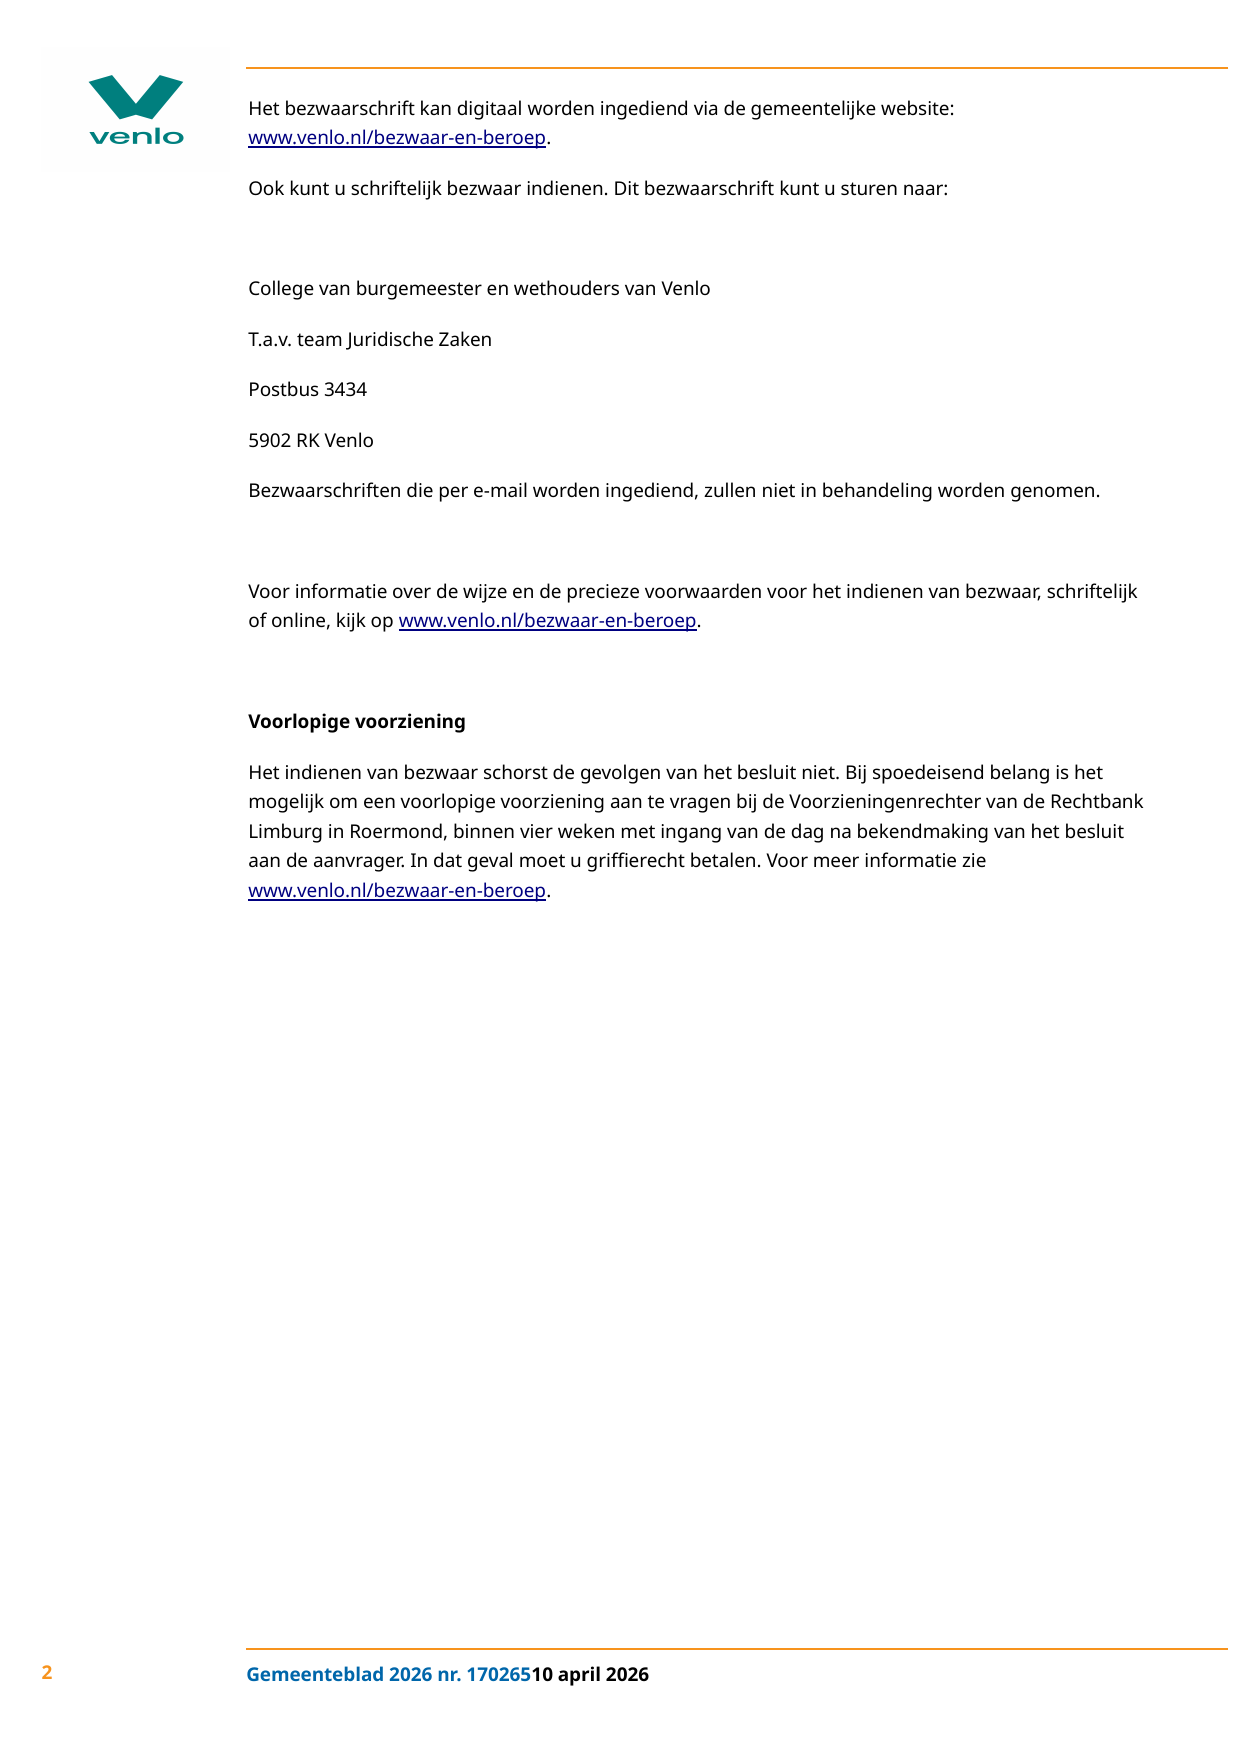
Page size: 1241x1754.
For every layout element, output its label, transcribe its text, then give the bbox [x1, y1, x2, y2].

text Voorlopige voorziening [248, 708, 1152, 734]
text Bezwaarschriften die per e-mail worden ingediend, zullen niet in behandeling worden genomen. [248, 477, 1152, 503]
text Ook kunt u schriftelijk bezwaar indienen. Dit bezwaarschrift kunt u sturen naar: [248, 175, 1152, 201]
picture [41, 47, 231, 172]
text 5902 RK Venlo [248, 427, 1152, 453]
text Voor informatie over de wijze en de precieze voorwaarden voor het indienen van bezwaar, schriftelijk of online, kijk op www.venlo.nl/bezwaar-en-beroep. [248, 578, 1152, 633]
text Het bezwaarschrift kan digitaal worden ingediend via de gemeentelijke website: www.venlo.nl/bezwaar-en-beroep. [248, 95, 1152, 150]
text Het indienen van bezwaar schorst de gevolgen van het besluit niet. Bij spoedeisend belang is het mogelijk om een voorlopige voorziening aan te vragen bij de Voorzieningenrechter van de Rechtbank Limburg in Roermond, binnen vier weken met ingang van de dag na bekendmaking van het besluit aan de aanvrager. In dat geval moet u griffierecht betalen. Voor meer informatie zie www.venlo.nl/bezwaar-en-beroep. [248, 759, 1152, 903]
text College van burgemeester en wethouders van Venlo [248, 276, 1152, 301]
text Postbus 3434 [248, 376, 1152, 402]
text T.a.v. team Juridische Zaken [248, 326, 1152, 352]
